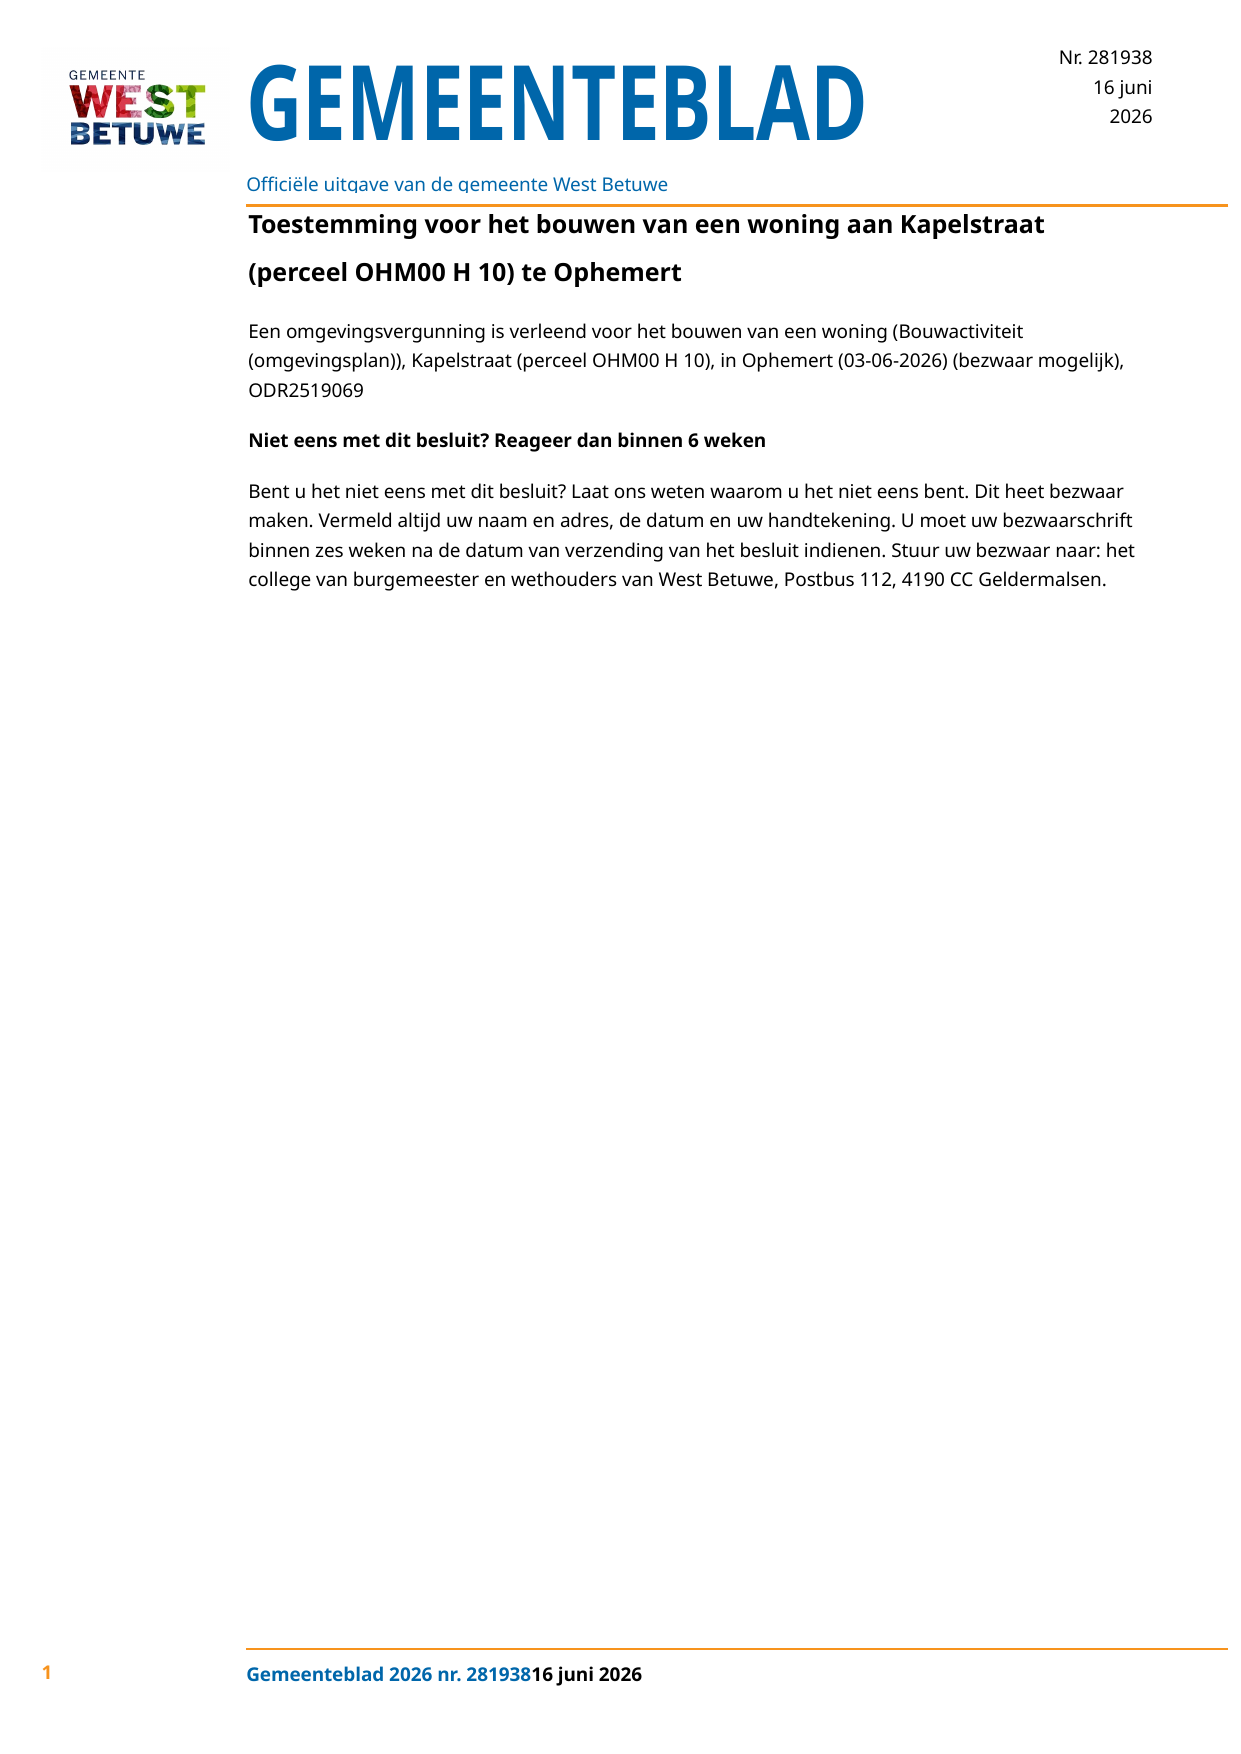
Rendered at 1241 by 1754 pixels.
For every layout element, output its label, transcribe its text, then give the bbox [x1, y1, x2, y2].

picture [41, 47, 231, 172]
text Een omgevingsvergunning is verleend voor het bouwen van een woning (Bouwactiviteit (omgevingsplan)), Kapelstraat (perceel OHM00 H 10), in Ophemert (03-06-2026) (bezwaar mogelijk), ODR2519069 [248, 318, 1152, 403]
text Toestemming voor het bouwen van een woning aan Kapelstraat (perceel OHM00 H 10) te Ophemert [248, 207, 1152, 288]
text Niet eens met dit besluit? Reageer dan binnen 6 weken [248, 427, 1152, 453]
text Bent u het niet eens met dit besluit? Laat ons weten waarom u het niet eens bent. Dit heet bezwaar maken. Vermeld altijd uw naam en adres, de datum en uw handtekening. U moet uw bezwaarschrift binnen zes weken na de datum van verzending van het besluit indienen. Stuur uw bezwaar naar: het college van burgemeester en wethouders van West Betuwe, Postbus 112, 4190 CC Geldermalsen. [248, 478, 1152, 592]
